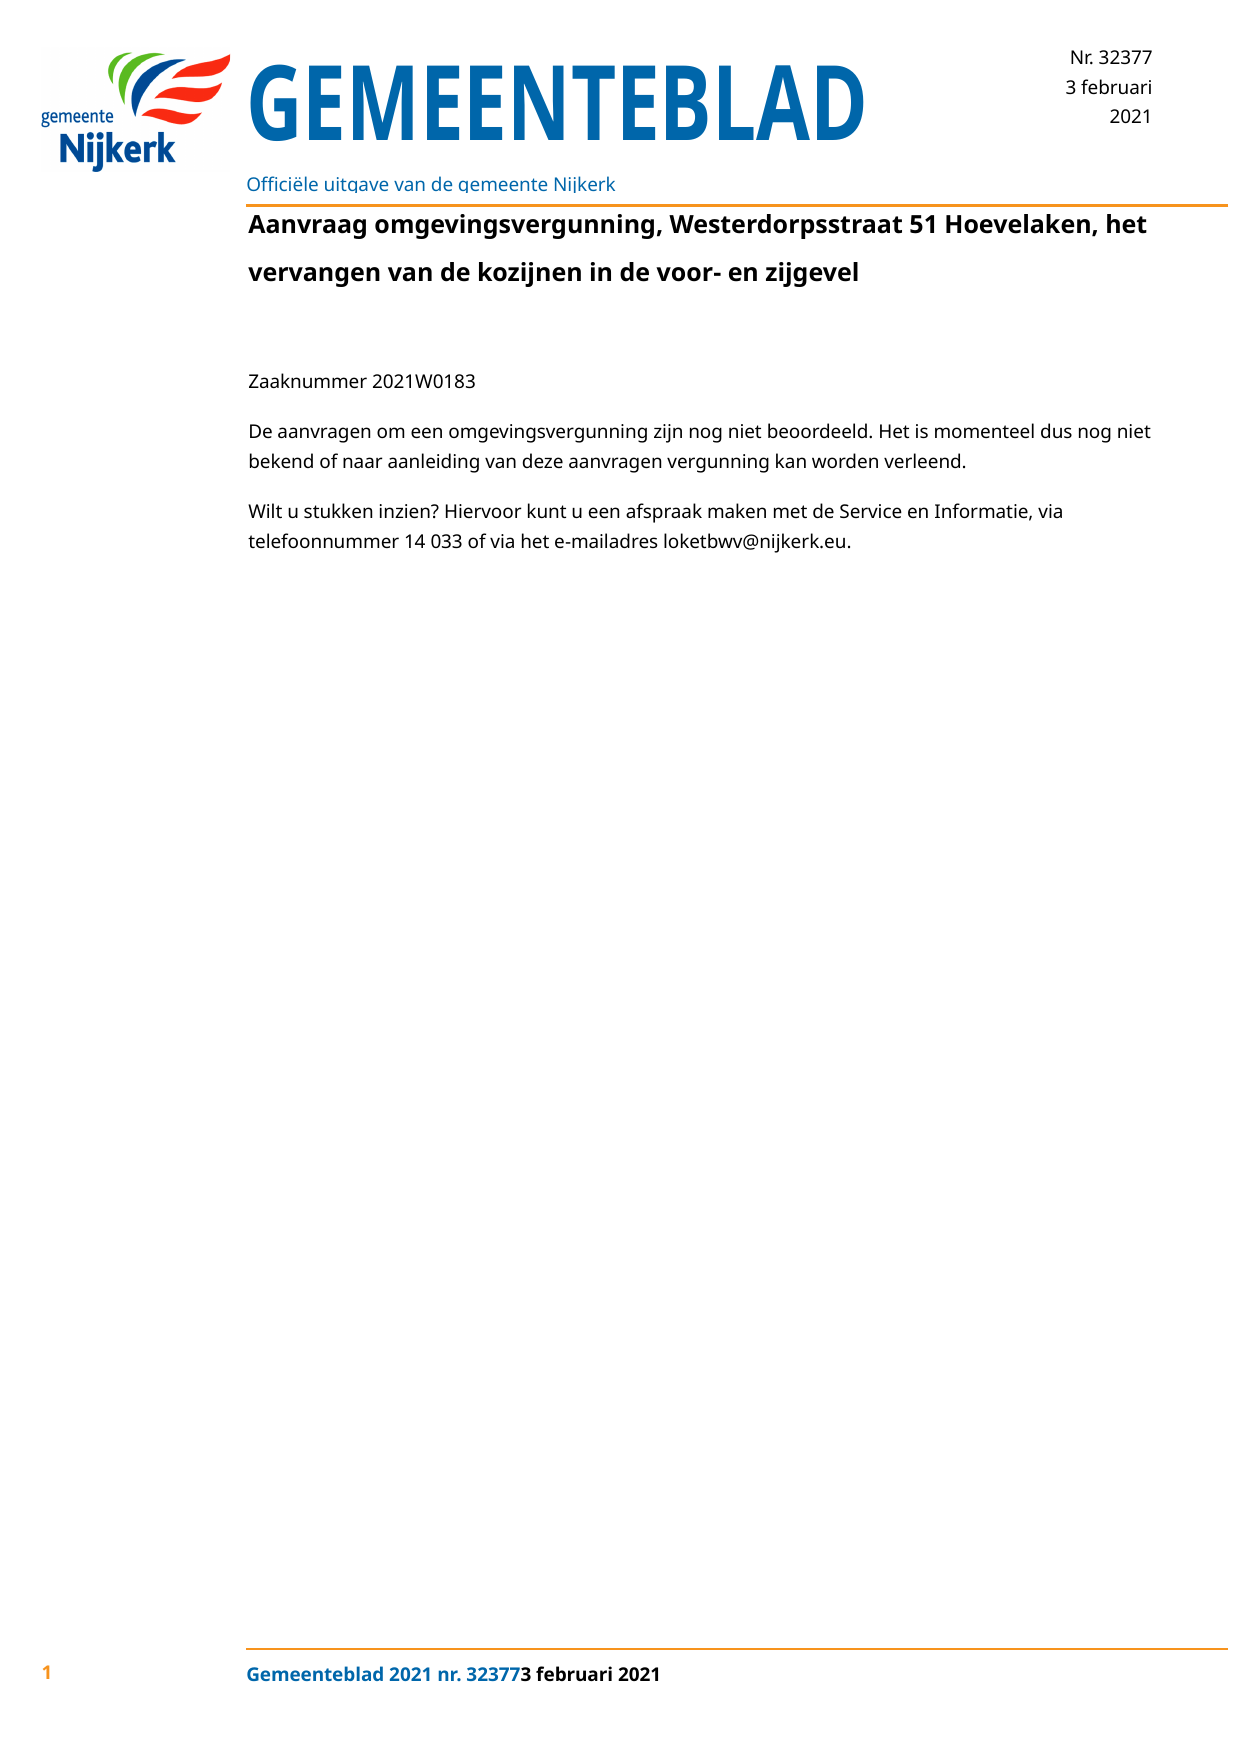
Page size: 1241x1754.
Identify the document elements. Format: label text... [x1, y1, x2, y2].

text Aanvraag omgevingsvergunning, Westerdorpsstraat 51 Hoevelaken, het vervangen van de kozijnen in de voor- en zijgevel [248, 207, 1152, 288]
picture [41, 47, 231, 172]
text De aanvragen om een omgevingsvergunning zijn nog niet beoordeeld. Het is momenteel dus nog niet bekend of naar aanleiding van deze aanvragen vergunning kan worden verleend. [248, 419, 1152, 474]
text Zaaknummer 2021W0183 [248, 368, 1152, 394]
text Wilt u stukken inzien? Hiervoor kunt u een afspraak maken met de Service en Informatie, via telefoonnummer 14 033 of via het e-mailadres loketbwv@nijkerk.eu. [248, 499, 1152, 554]
